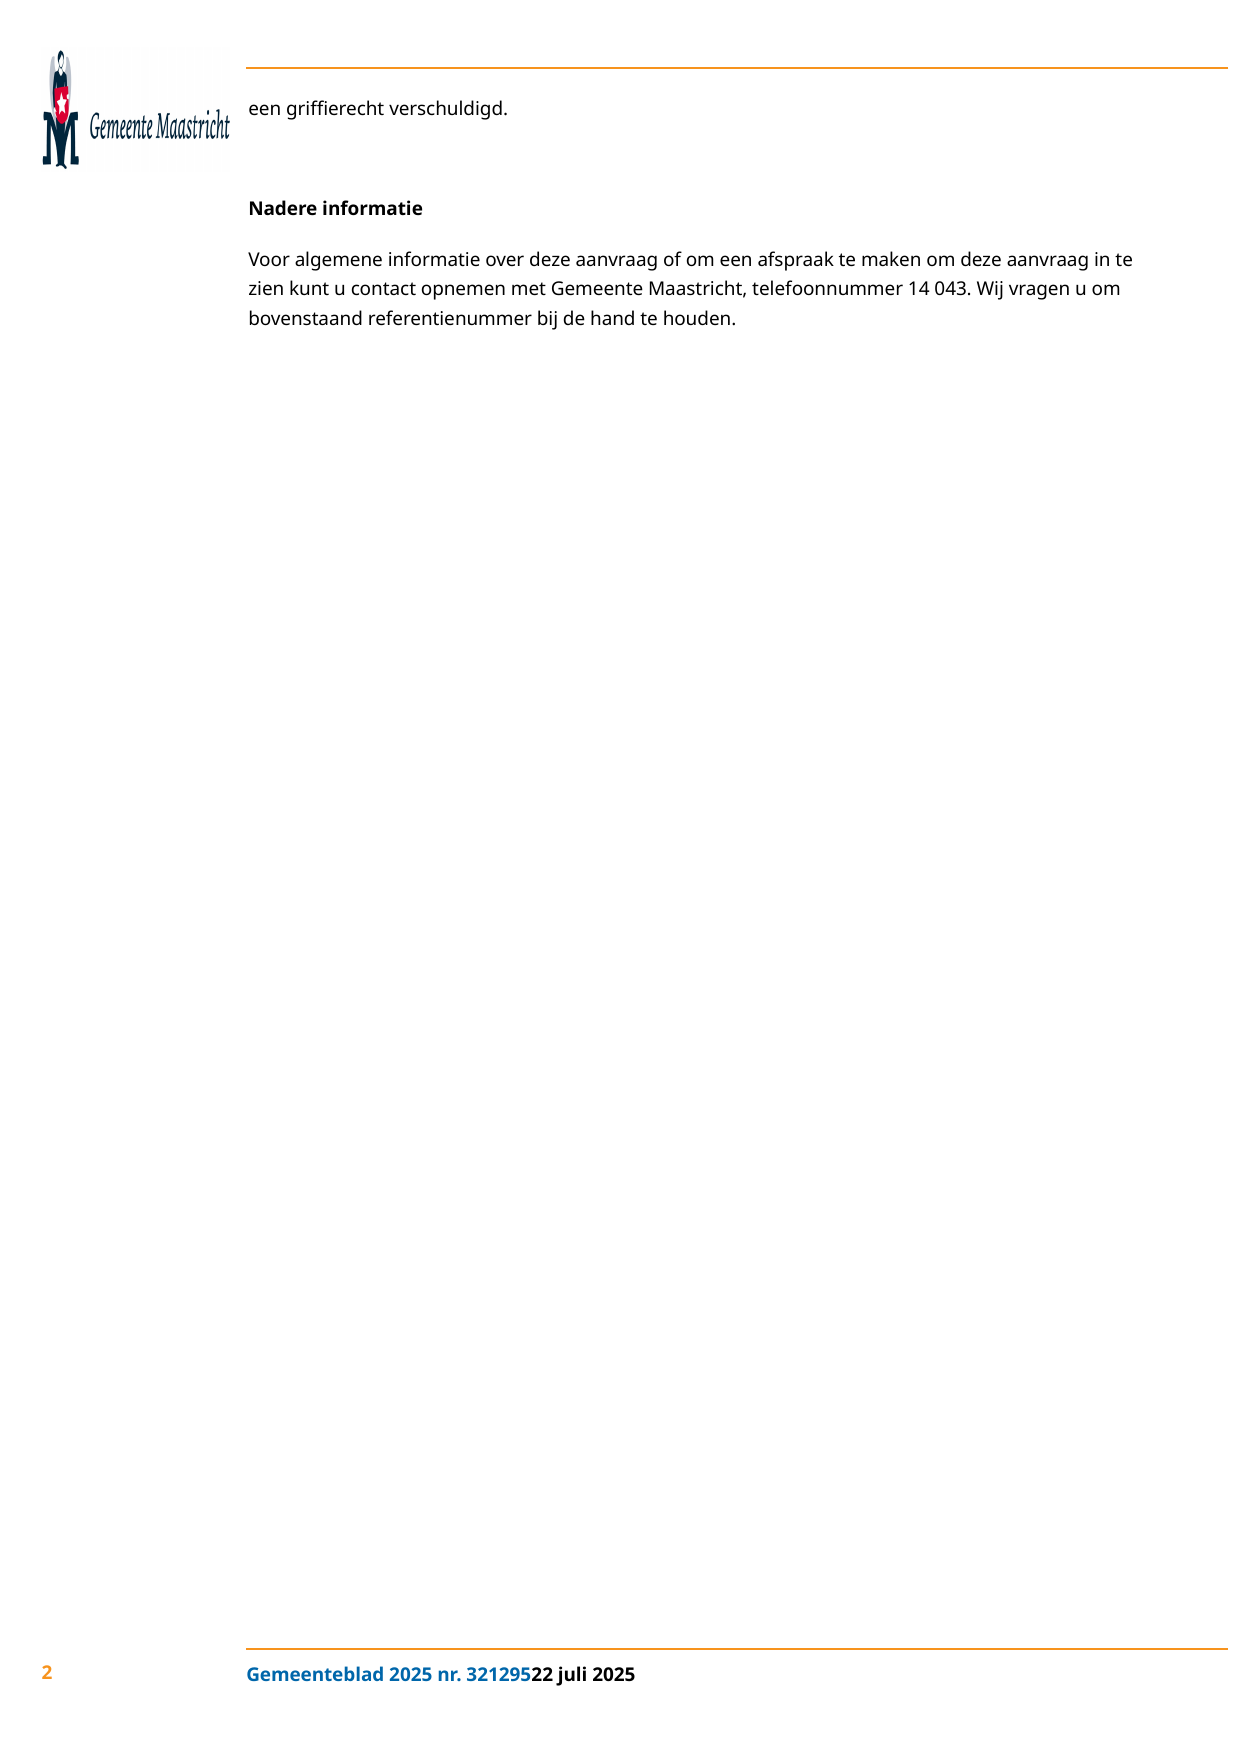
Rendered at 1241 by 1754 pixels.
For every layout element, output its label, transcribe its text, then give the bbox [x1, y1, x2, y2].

text Voor algemene informatie over deze aanvraag of om een afspraak te maken om deze aanvraag in te zien kunt u contact opnemen met Gemeente Maastricht, telefoonnummer 14 043. Wij vragen u om bovenstaand referentienummer bij de hand te houden. [248, 246, 1152, 331]
text een griffierecht verschuldigd. [248, 95, 1152, 121]
text Nadere informatie [248, 196, 1152, 221]
picture [41, 47, 231, 172]
